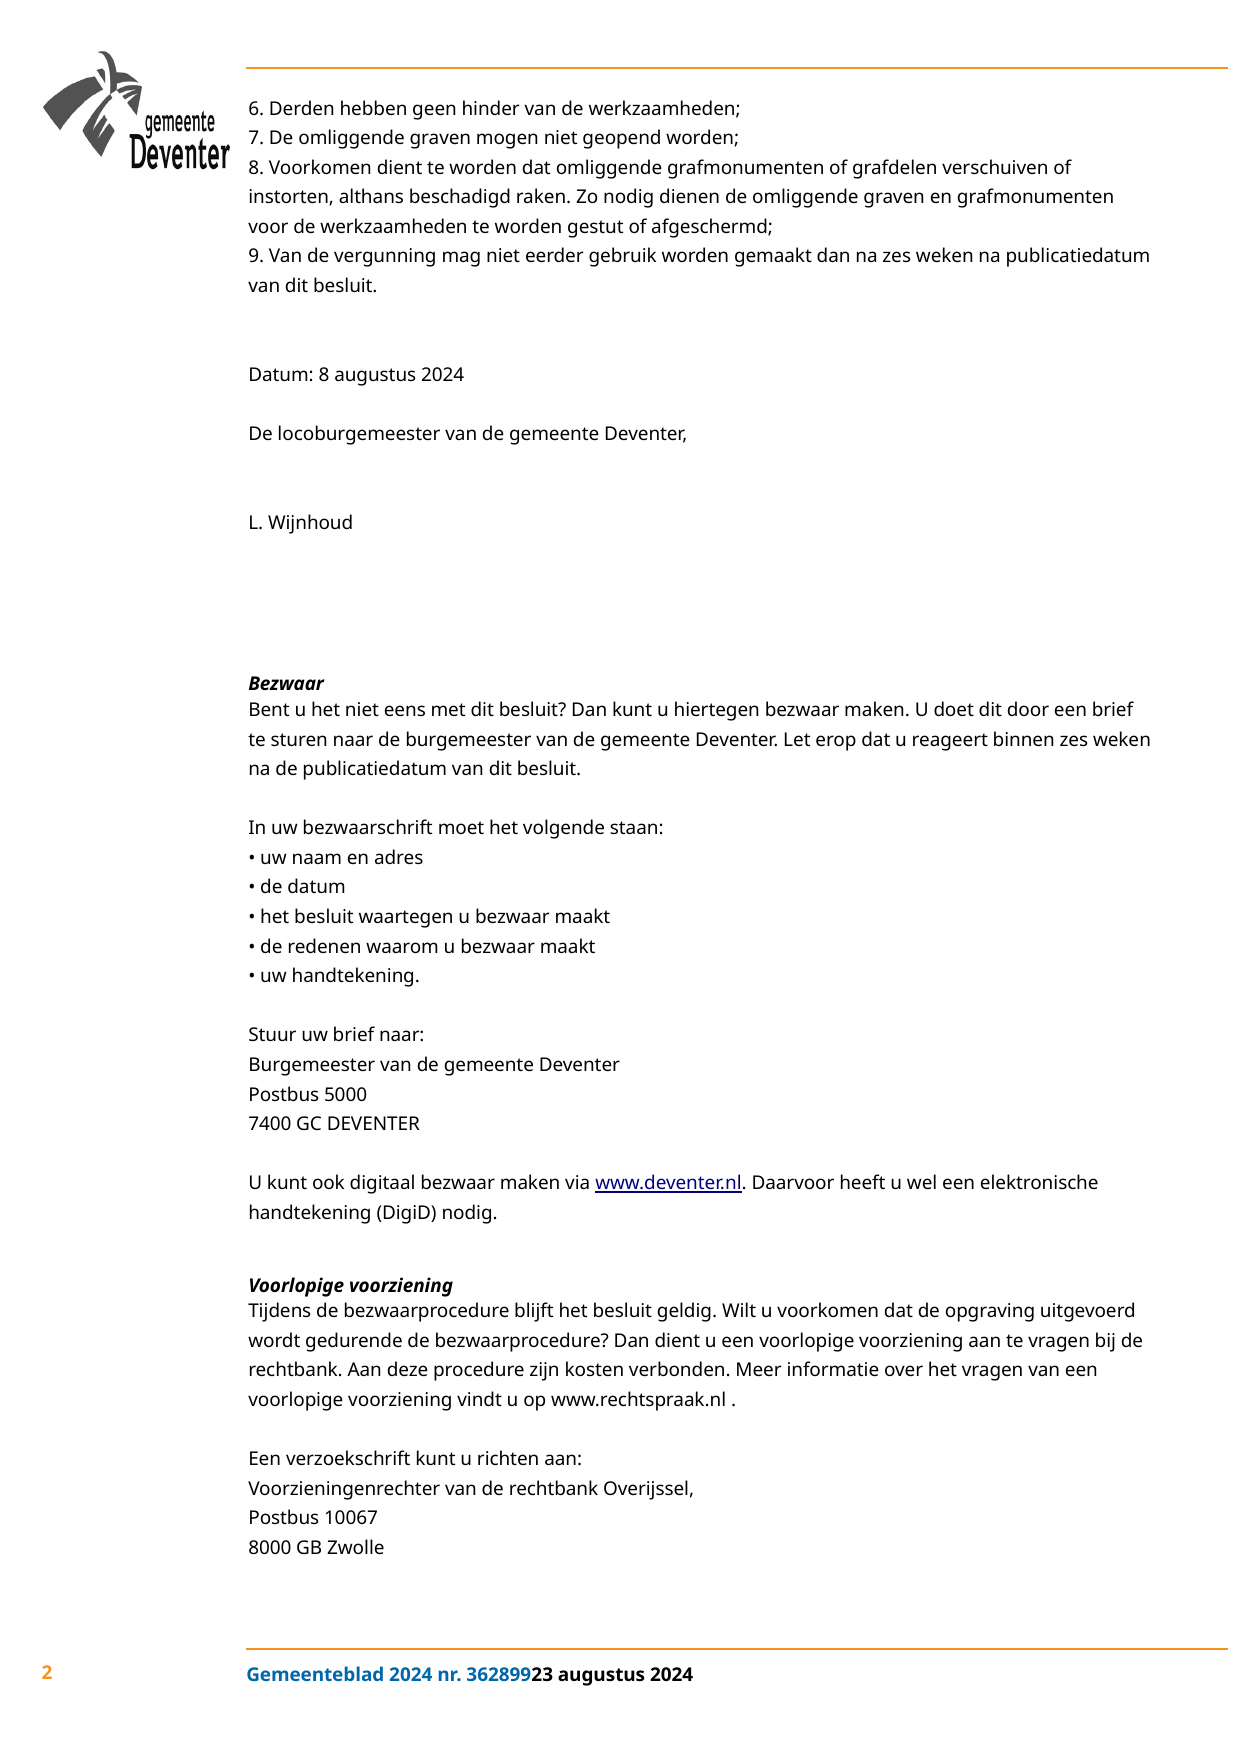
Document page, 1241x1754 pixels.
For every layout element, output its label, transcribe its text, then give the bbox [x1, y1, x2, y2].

text Bent u het niet eens met dit besluit? Dan kunt u hiertegen bezwaar maken. U doet dit door een brief te sturen naar de burgemeester van de gemeente Deventer. Let erop dat u reageert binnen zes weken na de publicatiedatum van dit besluit. [248, 696, 1152, 781]
text • uw handtekening. [248, 962, 1152, 988]
text De locoburgemeester van de gemeente Deventer, [248, 420, 1152, 446]
text Voorzieningenrechter van de rechtbank Overijssel, [248, 1475, 1152, 1501]
text Postbus 10067 [248, 1504, 1152, 1530]
text • het besluit waartegen u bezwaar maakt [248, 903, 1152, 929]
text Datum: 8 augustus 2024 [248, 361, 1152, 387]
text Postbus 5000 [248, 1081, 1152, 1106]
text • de redenen waarom u bezwaar maakt [248, 933, 1152, 958]
text U kunt ook digitaal bezwaar maken via www.deventer.nl. Daarvoor heeft u wel een elektronische handtekening (DigiD) nodig. [248, 1169, 1152, 1225]
text 7. De omliggende graven mogen niet geopend worden; [248, 124, 1152, 150]
text 6. Derden hebben geen hinder van de werkzaamheden; [248, 95, 1152, 121]
text • de datum [248, 874, 1152, 899]
picture [41, 47, 231, 172]
text Stuur uw brief naar: [248, 1022, 1152, 1047]
text L. Wijnhoud [248, 509, 1152, 535]
text 8000 GB Zwolle [248, 1534, 1152, 1560]
text 9. Van de vergunning mag niet eerder gebruik worden gemaakt dan na zes weken na publicatiedatum van dit besluit. [248, 243, 1152, 298]
text Voorlopige voorziening [248, 1272, 1152, 1297]
text In uw bezwaarschrift moet het volgende staan: [248, 814, 1152, 840]
text Burgemeester van de gemeente Deventer [248, 1051, 1152, 1077]
text Tijdens de bezwaarprocedure blijft het besluit geldig. Wilt u voorkomen dat de opgraving uitgevoerd wordt gedurende de bezwaarprocedure? Dan dient u een voorlopige voorziening aan te vragen bij de rechtbank. Aan deze procedure zijn kosten verbonden. Meer informatie over het vragen van een voorlopige voorziening vindt u op www.rechtspraak.nl . [248, 1297, 1152, 1412]
text 8. Voorkomen dient te worden dat omliggende grafmonumenten of grafdelen verschuiven of instorten, althans beschadigd raken. Zo nodig dienen de omliggende graven en grafmonumenten voor de werkzaamheden te worden gestut of afgeschermd; [248, 154, 1152, 239]
text 7400 GC DEVENTER [248, 1110, 1152, 1136]
text Bezwaar [248, 670, 1152, 696]
text • uw naam en adres [248, 844, 1152, 870]
text Een verzoekschrift kunt u richten aan: [248, 1445, 1152, 1471]
